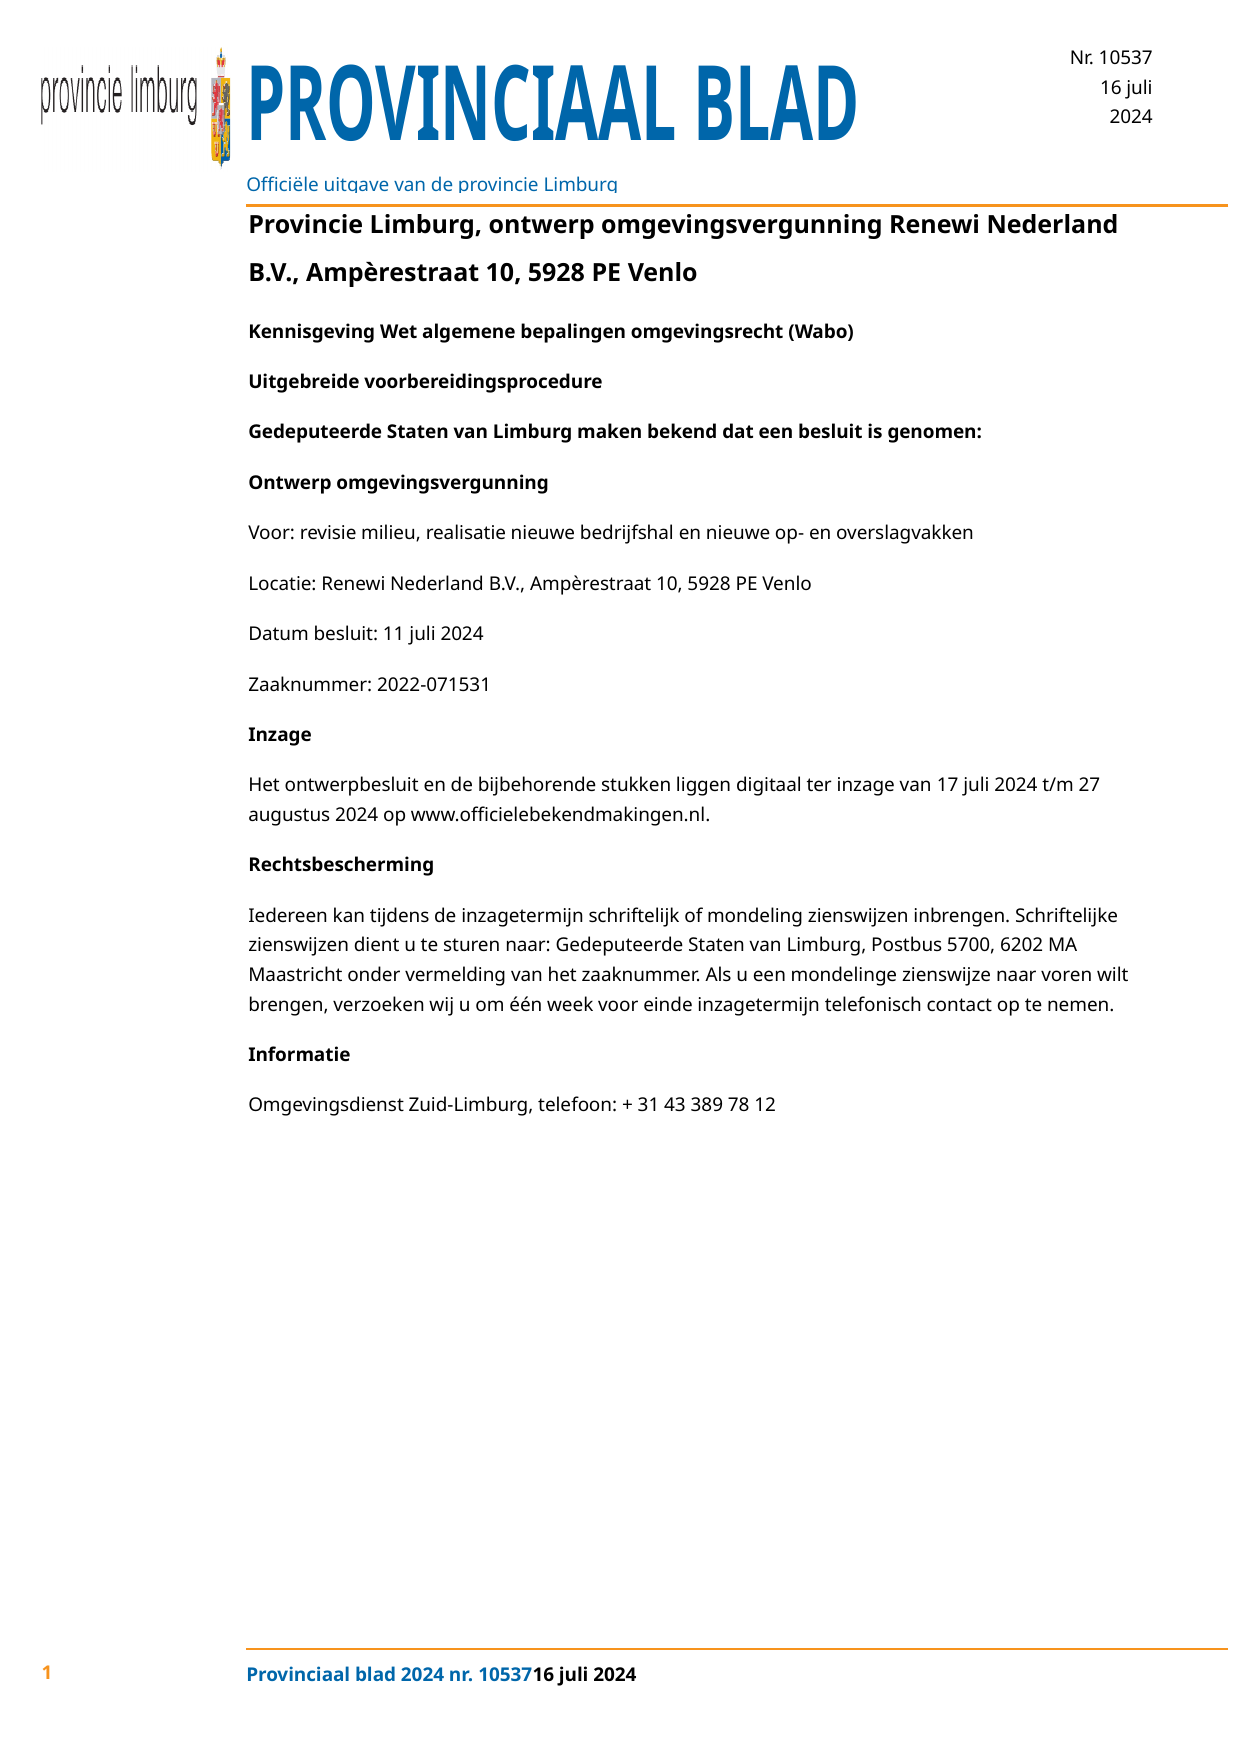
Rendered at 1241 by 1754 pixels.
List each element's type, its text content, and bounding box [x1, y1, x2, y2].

text Inzage [248, 721, 1152, 747]
text Omgevingsdienst Zuid-Limburg, telefoon: + 31 43 389 78 12 [248, 1092, 1152, 1117]
text Kennisgeving Wet algemene bepalingen omgevingsrecht (Wabo) [248, 318, 1152, 344]
text Zaaknummer: 2022-071531 [248, 671, 1152, 697]
text Iedereen kan tijdens de inzagetermijn schriftelijk of mondeling zienswijzen inbrengen. Schriftelijke zienswijzen dient u te sturen naar: Gedeputeerde Staten van Limburg, Postbus 5700, 6202 MA Maastricht onder vermelding van het zaaknummer. Als u een mondelinge zienswijze naar voren wilt brengen, verzoeken wij u om één week voor einde inzagetermijn telefonisch contact op te nemen. [248, 902, 1152, 1017]
text Provincie Limburg, ontwerp omgevingsvergunning Renewi Nederland B.V., Ampèrestraat 10, 5928 PE Venlo [248, 207, 1152, 288]
text Het ontwerpbesluit en de bijbehorende stukken liggen digitaal ter inzage van 17 juli 2024 t/m 27 augustus 2024 op www.officielebekendmakingen.nl. [248, 772, 1152, 827]
text Datum besluit: 11 juli 2024 [248, 620, 1152, 646]
text Rechtsbescherming [248, 852, 1152, 877]
text Uitgebreide voorbereidingsprocedure [248, 368, 1152, 394]
text Informatie [248, 1041, 1152, 1067]
text Gedeputeerde Staten van Limburg maken bekend dat een besluit is genomen: [248, 419, 1152, 444]
text Ontwerp omgevingsvergunning [248, 469, 1152, 495]
text Locatie: Renewi Nederland B.V., Ampèrestraat 10, 5928 PE Venlo [248, 570, 1152, 596]
picture [41, 47, 231, 172]
text Voor: revisie milieu, realisatie nieuwe bedrijfshal en nieuwe op- en overslagvakken [248, 519, 1152, 545]
